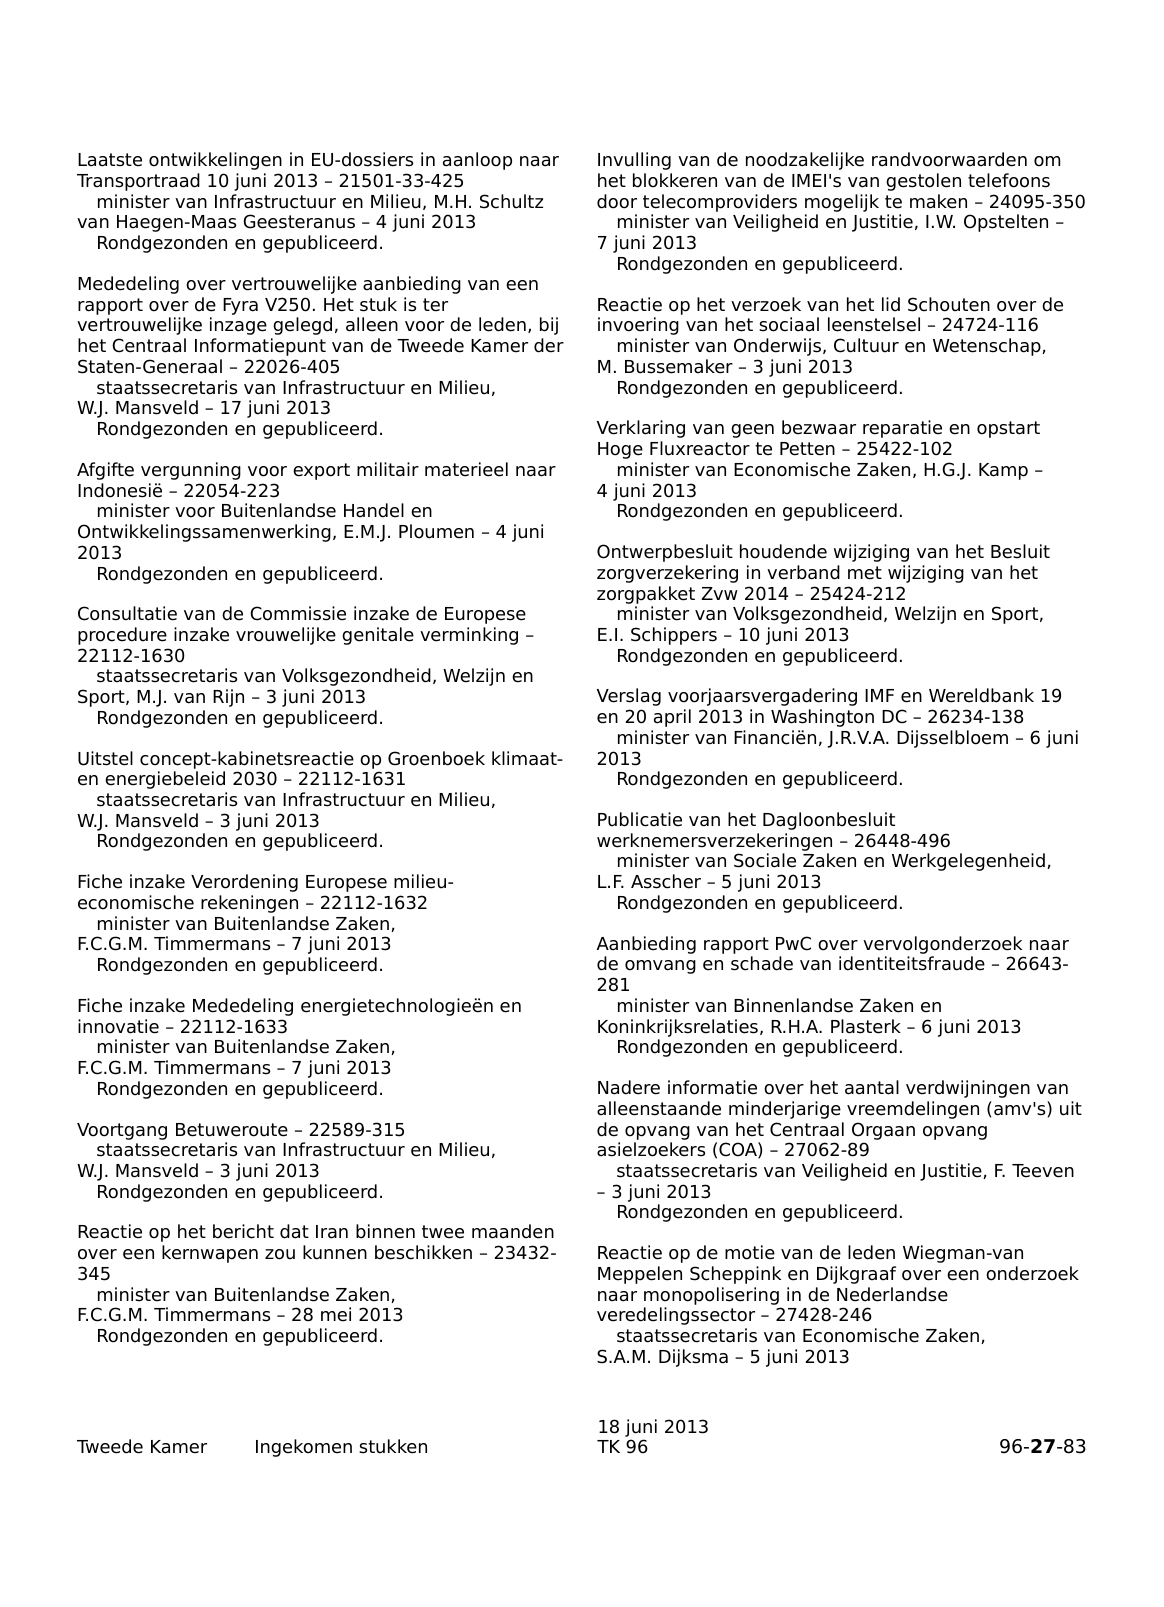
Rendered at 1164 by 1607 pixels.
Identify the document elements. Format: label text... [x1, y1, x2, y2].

text Rondgezonden en gepubliceerd. [77, 1182, 567, 1202]
text Consultatie van de Commissie inzake de Europese procedure inzake vrouwelijke genitale verminking – 22112-1630 [77, 604, 567, 666]
text Verklaring van geen bezwaar reparatie en opstart Hoge Fluxreactor te Petten – 25422-102 [596, 418, 1087, 460]
text Voortgang Betuweroute – 22589-315 [77, 1119, 567, 1140]
text minister van Binnenlandse Zaken en Koninkrijksrelaties, R.H.A. Plasterk – 6 juni 2013 [596, 996, 1087, 1037]
text minister van Infrastructuur en Milieu, M.H. Schultz van Haegen-Maas Geesteranus – 4 juni 2013 [77, 192, 567, 233]
text Reactie op het verzoek van het lid Schouten over de invoering van het sociaal leenstelsel – 24724-116 [596, 294, 1087, 336]
text Rondgezonden en gepubliceerd. [596, 501, 1087, 522]
text Rondgezonden en gepubliceerd. [77, 419, 567, 440]
text Aanbieding rapport PwC over vervolgonderzoek naar de omvang en schade van identiteitsfraude – 26643-281 [596, 933, 1087, 996]
text Rondgezonden en gepubliceerd. [77, 831, 567, 852]
text Rondgezonden en gepubliceerd. [77, 1079, 567, 1099]
text Laatste ontwikkelingen in EU-dossiers in aanloop naar Transportraad 10 juni 2013 – 21501-33-425 [77, 150, 567, 192]
text Reactie op de motie van de leden Wiegman-van Meppelen Scheppink en Dijkgraaf over een onderzoek naar monopolisering in de Nederlandse veredelingssector – 27428-246 [596, 1243, 1087, 1326]
text Rondgezonden en gepubliceerd. [596, 377, 1087, 398]
text Rondgezonden en gepubliceerd. [77, 955, 567, 976]
text minister van Buitenlandse Zaken, F.C.G.M. Timmermans – 7 juni 2013 [77, 913, 567, 955]
text Fiche inzake Verordening Europese milieu-economische rekeningen – 22112-1632 [77, 872, 567, 913]
text Rondgezonden en gepubliceerd. [596, 1037, 1087, 1058]
text minister van Buitenlandse Zaken, F.C.G.M. Timmermans – 7 juni 2013 [77, 1037, 567, 1079]
text staatssecretaris van Veiligheid en Justitie, F. Teeven – 3 juni 2013 [596, 1161, 1087, 1202]
text Rondgezonden en gepubliceerd. [77, 233, 567, 254]
text staatssecretaris van Volksgezondheid, Welzijn en Sport, M.J. van Rijn – 3 juni 2013 [77, 666, 567, 708]
text minister van Sociale Zaken en Werkgelegenheid, L.F. Asscher – 5 juni 2013 [596, 851, 1087, 893]
text Verslag voorjaarsvergadering IMF en Wereldbank 19 en 20 april 2013 in Washington DC – 26234-138 [596, 686, 1087, 728]
text Uitstel concept-kabinetsreactie op Groenboek klimaat- en energiebeleid 2030 – 22112-1631 [77, 748, 567, 790]
text minister van Onderwijs, Cultuur en Wetenschap, M. Bussemaker – 3 juni 2013 [596, 336, 1087, 377]
text staatssecretaris van Economische Zaken, S.A.M. Dijksma – 5 juni 2013 [596, 1326, 1087, 1367]
text Rondgezonden en gepubliceerd. [77, 708, 567, 728]
text Fiche inzake Mededeling energietechnologieën en innovatie – 22112-1633 [77, 996, 567, 1037]
text minister van Volksgezondheid, Welzijn en Sport, E.I. Schippers – 10 juni 2013 [596, 604, 1087, 646]
text staatssecretaris van Infrastructuur en Milieu, W.J. Mansveld – 3 juni 2013 [77, 790, 567, 831]
text Ontwerpbesluit houdende wijziging van het Besluit zorgverzekering in verband met wijziging van het zorgpakket Zvw 2014 – 25424-212 [596, 542, 1087, 604]
text Reactie op het bericht dat Iran binnen twee maanden over een kernwapen zou kunnen beschikken – 23432-345 [77, 1222, 567, 1284]
text minister voor Buitenlandse Handel en Ontwikkelingssamenwerking, E.M.J. Ploumen – 4 juni 2013 [77, 501, 567, 563]
text Nadere informatie over het aantal verdwijningen van alleenstaande minderjarige vreemdelingen (amv's) uit de opvang van het Centraal Orgaan opvang asielzoekers (COA) – 27062-89 [596, 1078, 1087, 1161]
text minister van Buitenlandse Zaken, F.C.G.M. Timmermans – 28 mei 2013 [77, 1284, 567, 1326]
text staatssecretaris van Infrastructuur en Milieu, W.J. Mansveld – 17 juni 2013 [77, 377, 567, 419]
text Rondgezonden en gepubliceerd. [596, 769, 1087, 790]
text Rondgezonden en gepubliceerd. [596, 254, 1087, 274]
text minister van Financiën, J.R.V.A. Dijsselbloem – 6 juni 2013 [596, 728, 1087, 769]
text Publicatie van het Dagloonbesluit werknemersverzekeringen – 26448-496 [596, 810, 1087, 851]
text Invulling van de noodzakelijke randvoorwaarden om het blokkeren van de IMEI's van gestolen telefoons door telecomproviders mogelijk te maken – 24095-350 [596, 150, 1087, 212]
text staatssecretaris van Infrastructuur en Milieu, W.J. Mansveld – 3 juni 2013 [77, 1140, 567, 1182]
text Rondgezonden en gepubliceerd. [596, 1202, 1087, 1223]
text Afgifte vergunning voor export militair materieel naar Indonesië – 22054-223 [77, 460, 567, 501]
text Mededeling over vertrouwelijke aanbieding van een rapport over de Fyra V250. Het stuk is ter vertrouwelijke inzage gelegd, alleen voor de leden, bij het Centraal Informatiepunt van de Tweede Kamer der Staten-Generaal – 22026-405 [77, 274, 567, 377]
text Rondgezonden en gepubliceerd. [596, 893, 1087, 913]
text minister van Veiligheid en Justitie, I.W. Opstelten – 7 juni 2013 [596, 212, 1087, 254]
text Rondgezonden en gepubliceerd. [596, 646, 1087, 666]
text minister van Economische Zaken, H.G.J. Kamp – 4 juni 2013 [596, 460, 1087, 501]
text Rondgezonden en gepubliceerd. [77, 563, 567, 584]
text Rondgezonden en gepubliceerd. [77, 1326, 567, 1347]
